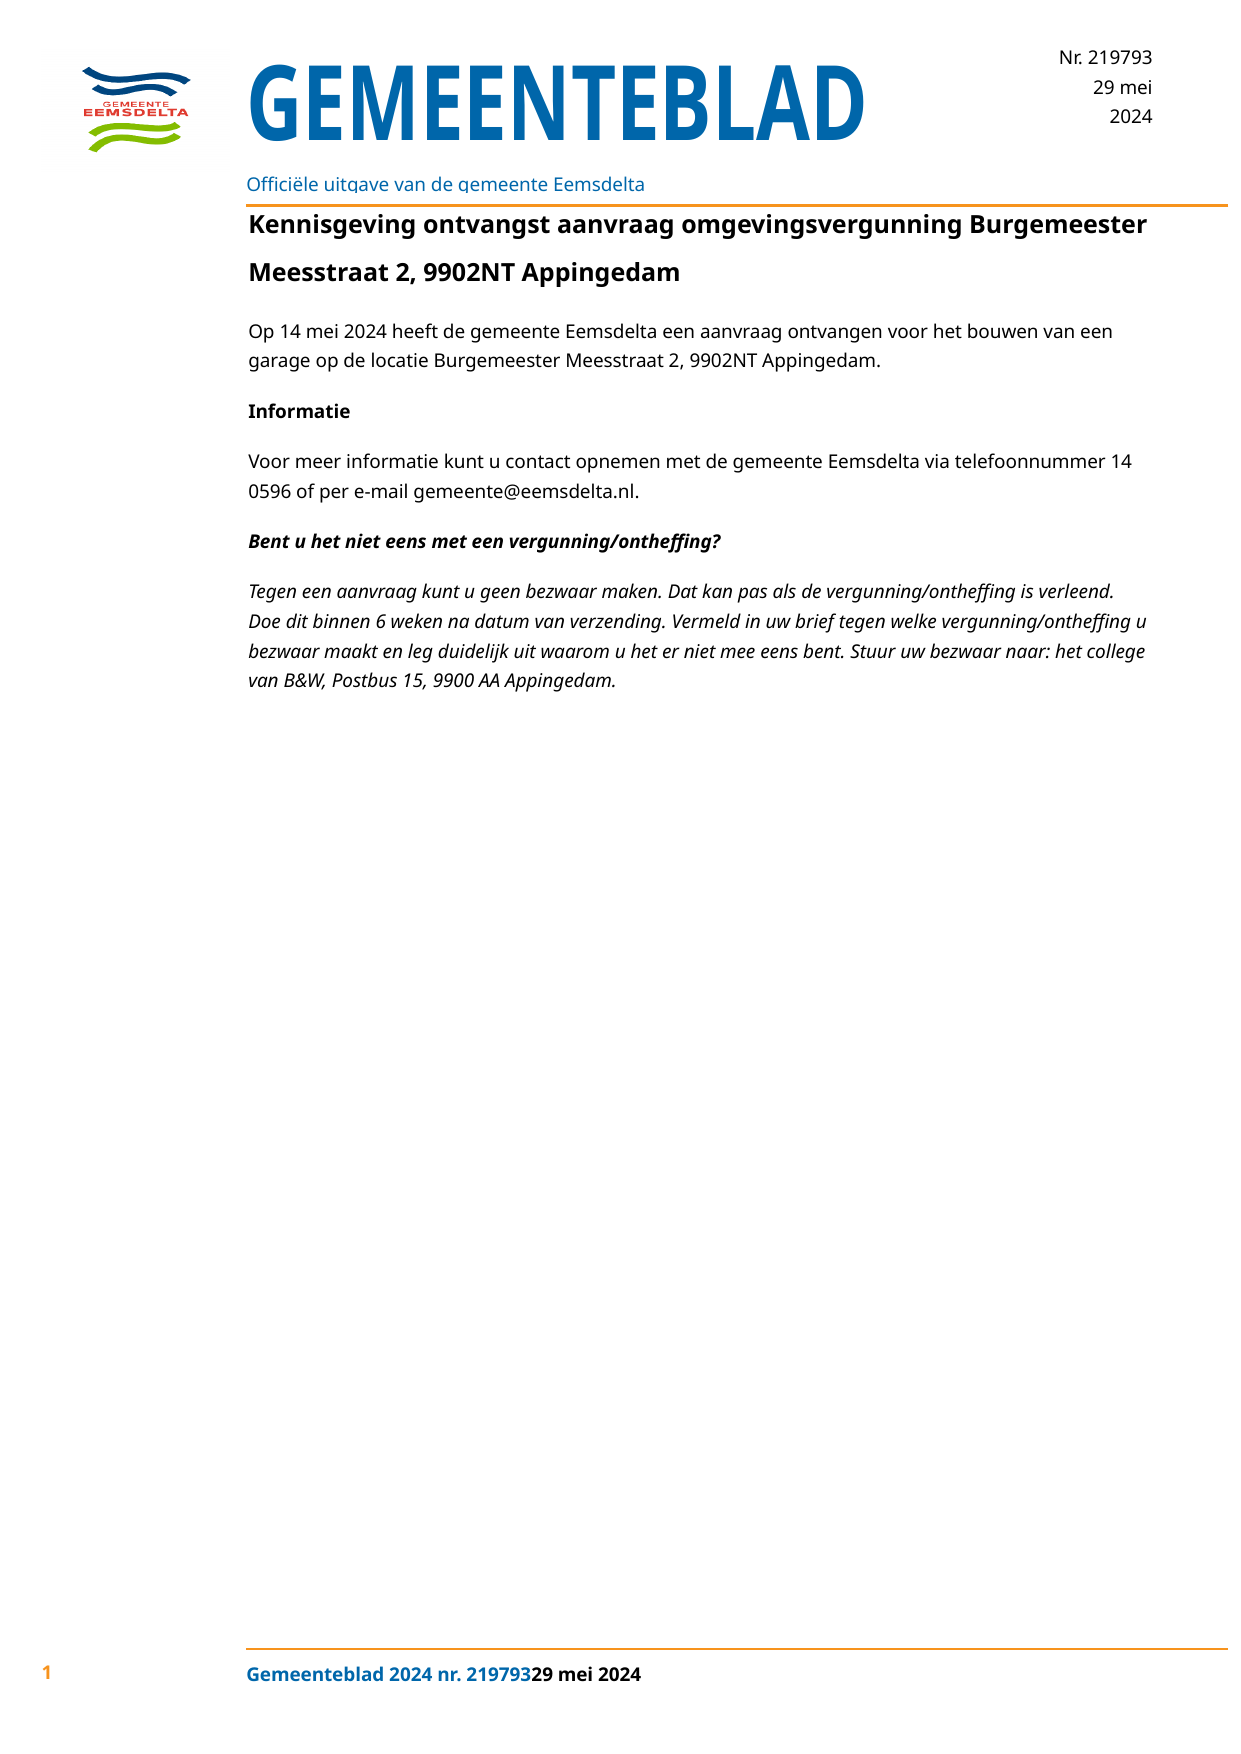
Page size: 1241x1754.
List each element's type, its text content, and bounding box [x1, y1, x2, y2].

picture [41, 47, 231, 172]
text Informatie [248, 398, 1152, 424]
text Voor meer informatie kunt u contact opnemen met de gemeente Eemsdelta via telefoonnummer 14 0596 of per e-mail gemeente@eemsdelta.nl. [248, 448, 1152, 504]
text Bent u het niet eens met een vergunning/ontheffing? [248, 528, 1152, 554]
text Kennisgeving ontvangst aanvraag omgevingsvergunning Burgemeester Meesstraat 2, 9902NT Appingedam [248, 207, 1152, 288]
text Tegen een aanvraag kunt u geen bezwaar maken. Dat kan pas als de vergunning/ontheffing is verleend. Doe dit binnen 6 weken na datum van verzending. Vermeld in uw brief tegen welke vergunning/ontheffing u bezwaar maakt en leg duidelijk uit waarom u het er niet mee eens bent. Stuur uw bezwaar naar: het college van B&W, Postbus 15, 9900 AA Appingedam. [248, 579, 1152, 693]
text Op 14 mei 2024 heeft de gemeente Eemsdelta een aanvraag ontvangen voor het bouwen van een garage op de locatie Burgemeester Meesstraat 2, 9902NT Appingedam. [248, 318, 1152, 373]
